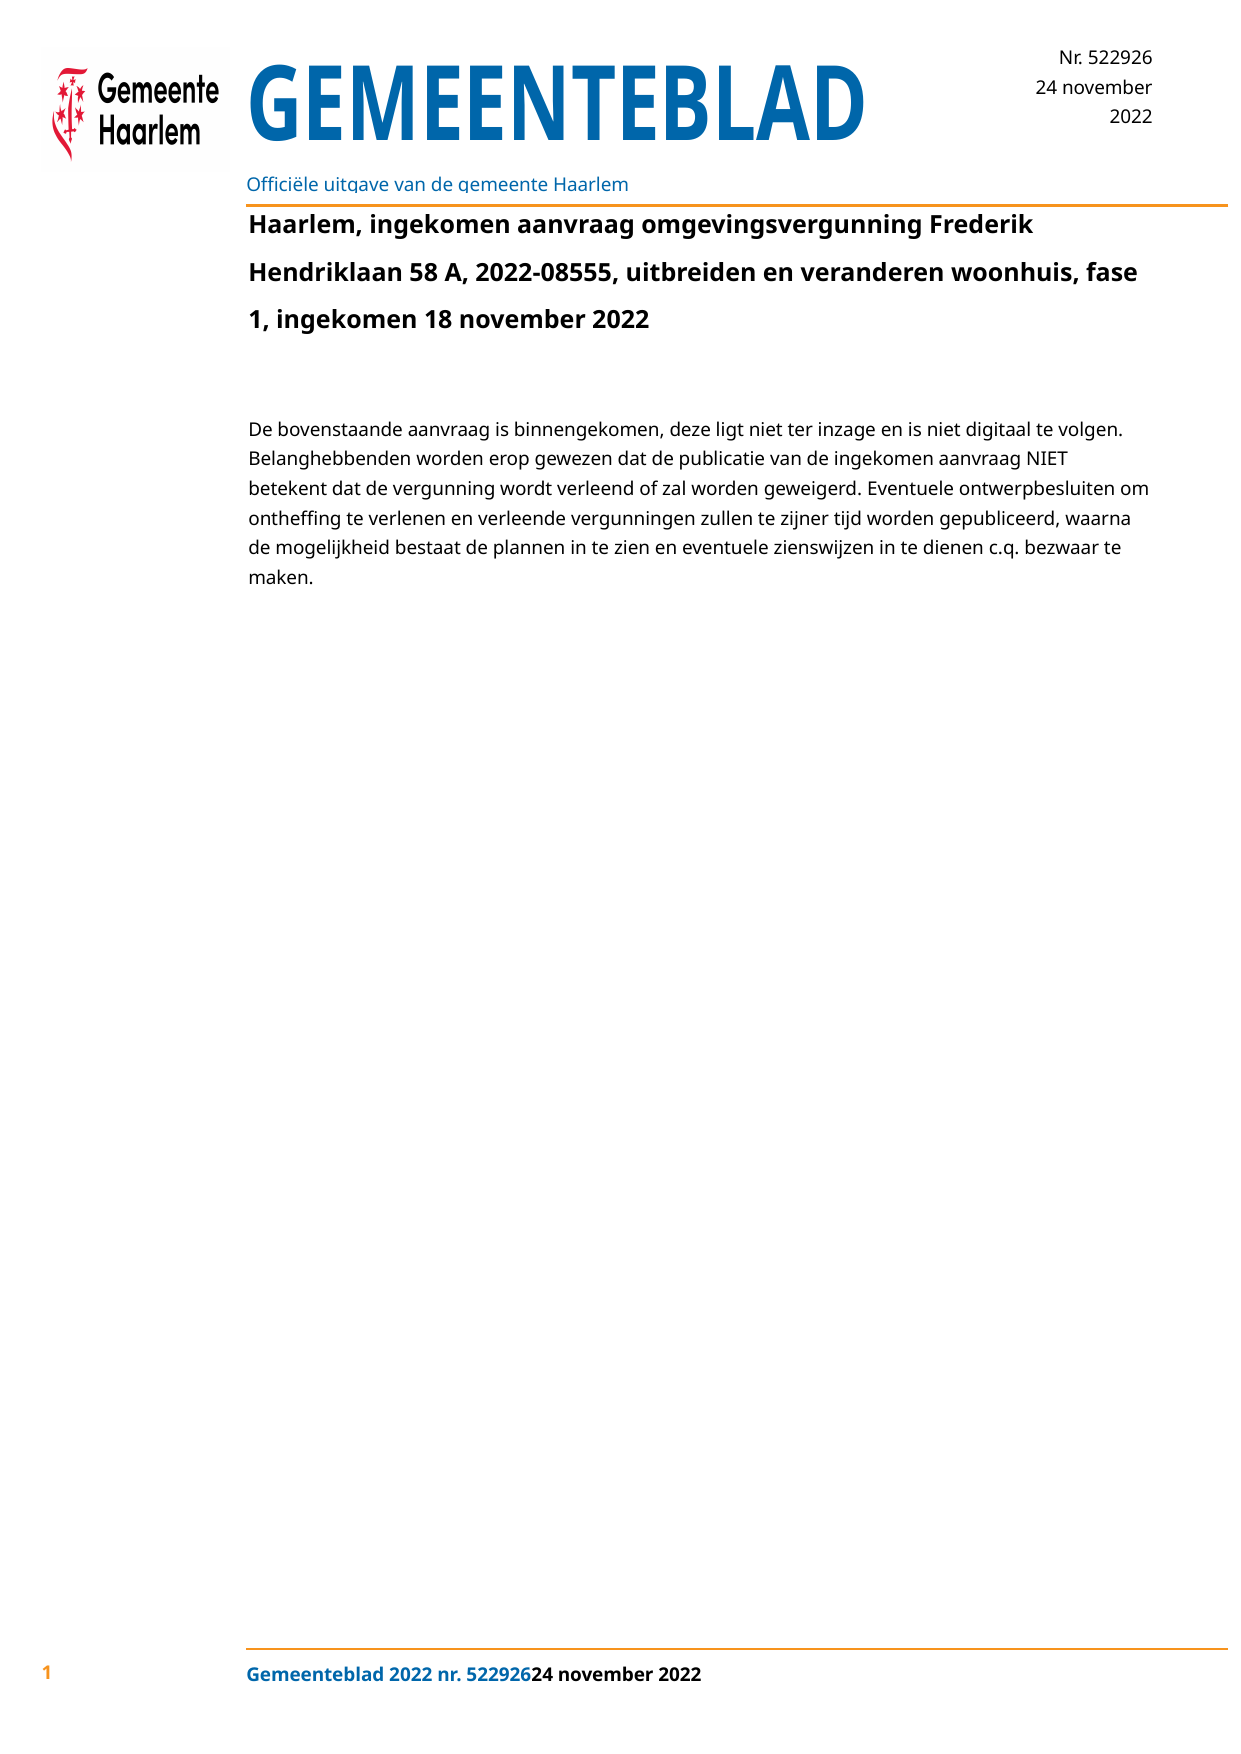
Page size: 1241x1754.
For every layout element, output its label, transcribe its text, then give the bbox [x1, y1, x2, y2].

text Haarlem, ingekomen aanvraag omgevingsvergunning Frederik Hendriklaan 58 A, 2022-08555, uitbreiden en veranderen woonhuis, fase 1, ingekomen 18 november 2022 [248, 207, 1152, 336]
text De bovenstaande aanvraag is binnengekomen, deze ligt niet ter inzage en is niet digitaal te volgen. Belanghebbenden worden erop gewezen dat de publicatie van de ingekomen aanvraag NIET betekent dat de vergunning wordt verleend of zal worden geweigerd. Eventuele ontwerpbesluiten om ontheffing te verlenen en verleende vergunningen zullen te zijner tijd worden gepubliceerd, waarna de mogelijkheid bestaat de plannen in te zien en eventuele zienswijzen in te dienen c.q. bezwaar te maken. [248, 416, 1152, 589]
picture [41, 47, 231, 172]
